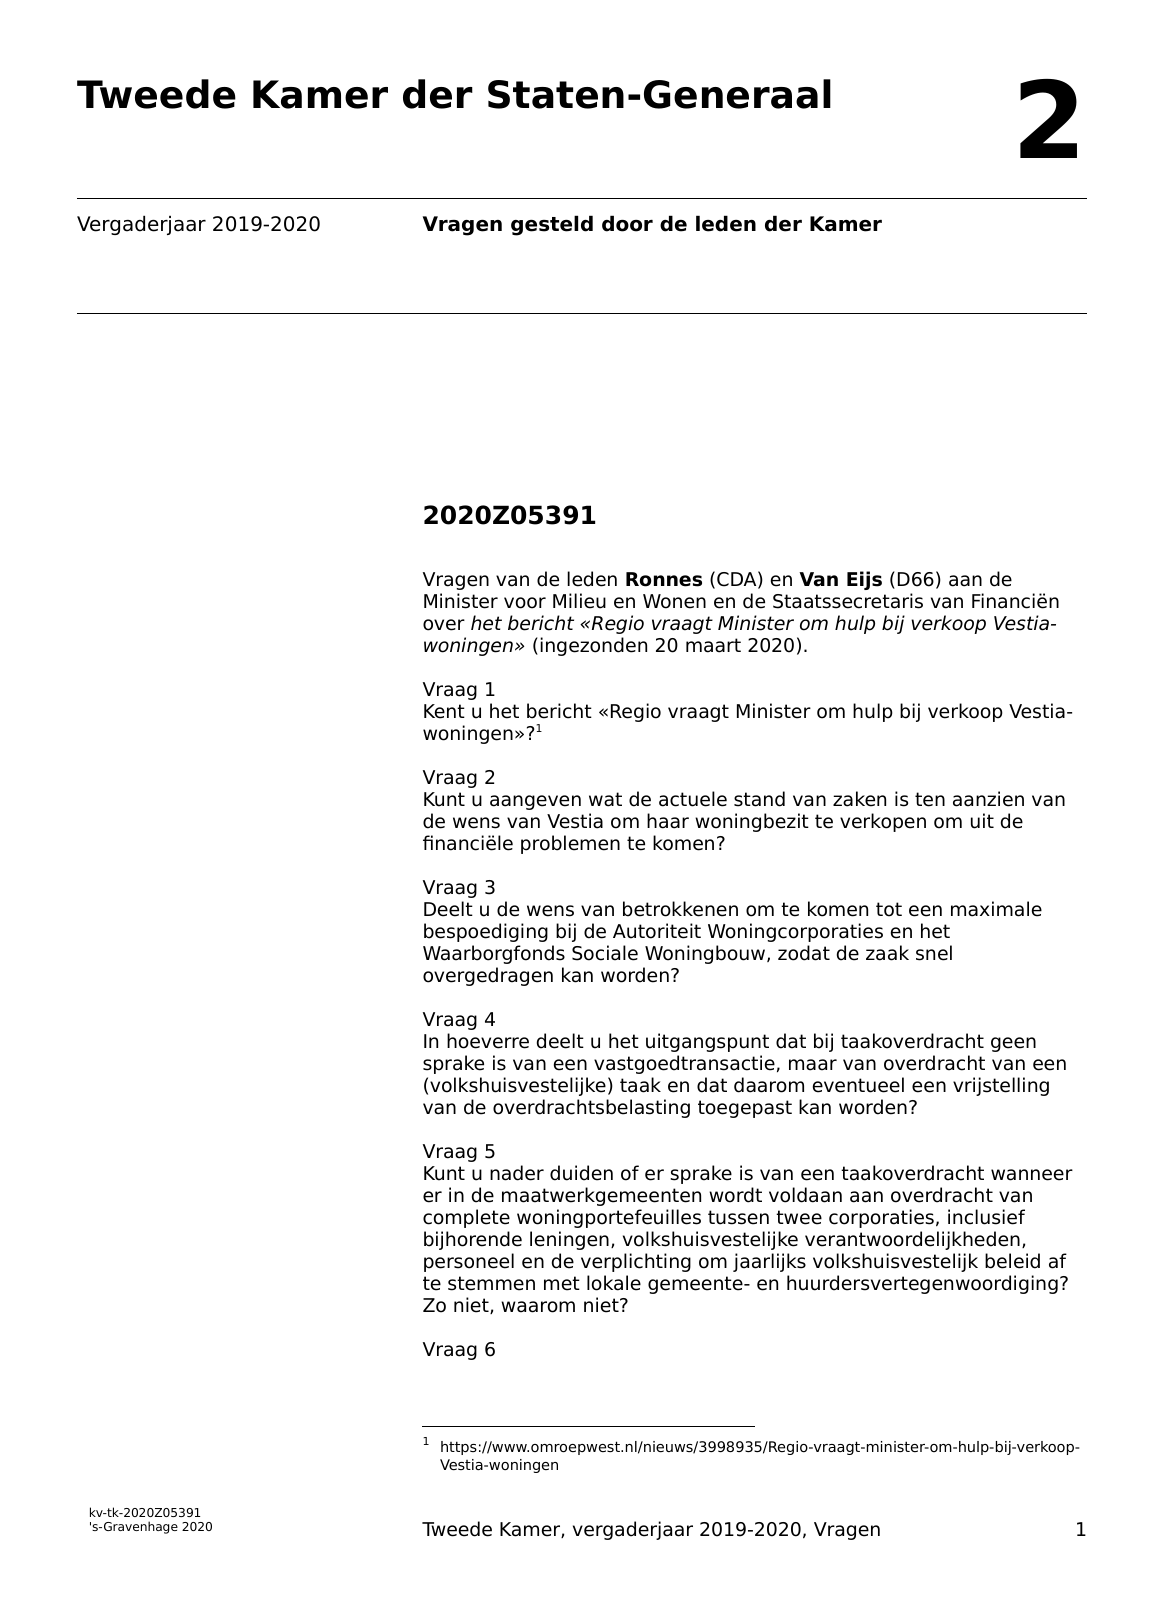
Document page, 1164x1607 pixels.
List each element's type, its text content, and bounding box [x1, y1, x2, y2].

table_header 2 [886, 59, 1087, 198]
table_cell Vergaderjaar 2019-2020 [77, 199, 422, 313]
text Vraag 5 [422, 1141, 1087, 1163]
text Deelt u de wens van betrokkenen om te komen tot een maximale bespoediging bij de Autoriteit Woningcorporaties en het Waarborgfonds Sociale Woningbouw, zodat de zaak snel overgedragen kan worden? [422, 899, 1087, 987]
table_header Tweede Kamer der Staten-Generaal [77, 59, 886, 198]
text Kunt u aangeven wat de actuele stand van zaken is ten aanzien van de wens van Vestia om haar woningbezit te verkopen om uit de financiële problemen te komen? [422, 789, 1087, 855]
text Kent u het bericht «Regio vraagt Minister om hulp bij verkoop Vestia-woningen»? [422, 701, 1087, 745]
text kv-tk-2020Z05391 [88, 1506, 323, 1520]
text Vraag 6 [422, 1339, 1087, 1361]
text In hoeverre deelt u het uitgangspunt dat bij taakoverdracht geen sprake is van een vastgoedtransactie, maar van overdracht van een (volkshuisvestelijke) taak en dat daarom eventueel een vrijstelling van de overdrachtsbelasting toegepast kan worden? [422, 1031, 1087, 1119]
text Vraag 3 [422, 877, 1087, 899]
text Vraag 4 [422, 1009, 1087, 1031]
text Vragen van de leden Ronnes (CDA) en Van Eijs (D66) aan de Minister voor Milieu en Wonen en de Staatssecretaris van Financiën over het bericht «Regio vraagt Minister om hulp bij verkoop Vestia-woningen» (ingezonden 20 maart 2020). [422, 569, 1087, 657]
text Vraag 1 [422, 679, 1087, 701]
text https://www.omroepwest.nl/nieuws/3998935/Regio-vraagt-minister-om-hulp-bij-verkoop-Vestia-woningen [422, 1435, 1087, 1474]
text Kunt u nader duiden of er sprake is van een taakoverdracht wanneer er in de maatwerkgemeenten wordt voldaan aan overdracht van complete woningportefeuilles tussen twee corporaties, inclusief bijhorende leningen, volkshuisvestelijke verantwoordelijkheden, personeel en de verplichting om jaarlijks volkshuisvestelijk beleid af te stemmen met lokale gemeente- en huurdersvertegenwoordiging? Zo niet, waarom niet? [422, 1163, 1087, 1317]
text 's-Gravenhage 2020 [88, 1520, 323, 1534]
text 2020Z05391 [422, 501, 1087, 531]
text Vraag 2 [422, 767, 1087, 789]
table_cell Vragen gesteld door de leden der Kamer [422, 199, 1087, 313]
